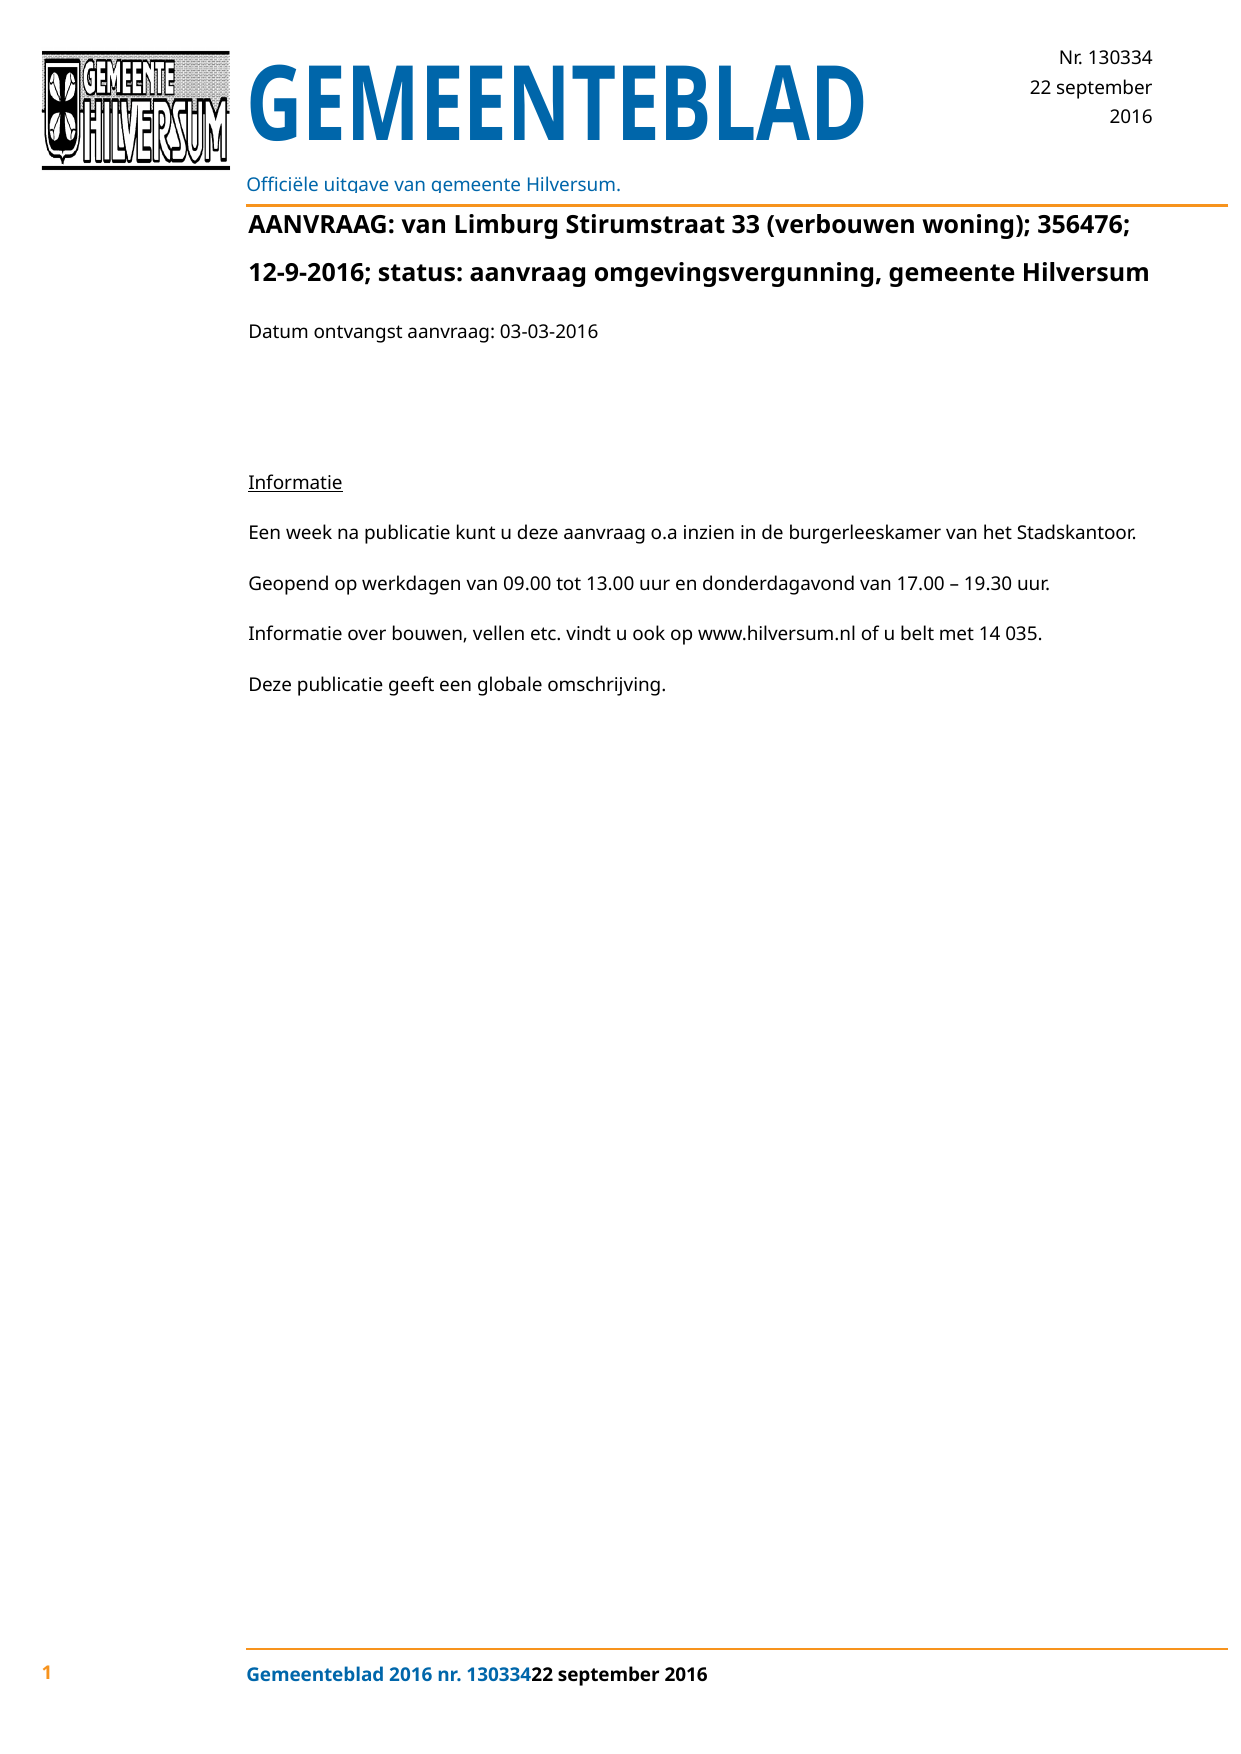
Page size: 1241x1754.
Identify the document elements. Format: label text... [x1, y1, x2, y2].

text Geopend op werkdagen van 09.00 tot 13.00 uur en donderdagavond van 17.00 – 19.30 uur. [248, 570, 1152, 596]
text AANVRAAG: van Limburg Stirumstraat 33 (verbouwen woning); 356476; 12-9-2016; status: aanvraag omgevingsvergunning, gemeente Hilversum [248, 207, 1152, 288]
picture [41, 47, 231, 172]
text Een week na publicatie kunt u deze aanvraag o.a inzien in de burgerleeskamer van het Stadskantoor. [248, 519, 1152, 545]
text Informatie over bouwen, vellen etc. vindt u ook op www.hilversum.nl of u belt met 14 035. [248, 620, 1152, 646]
text Datum ontvangst aanvraag: 03-03-2016 [248, 318, 1152, 344]
text Deze publicatie geeft een globale omschrijving. [248, 671, 1152, 697]
text Informatie [248, 469, 1152, 495]
